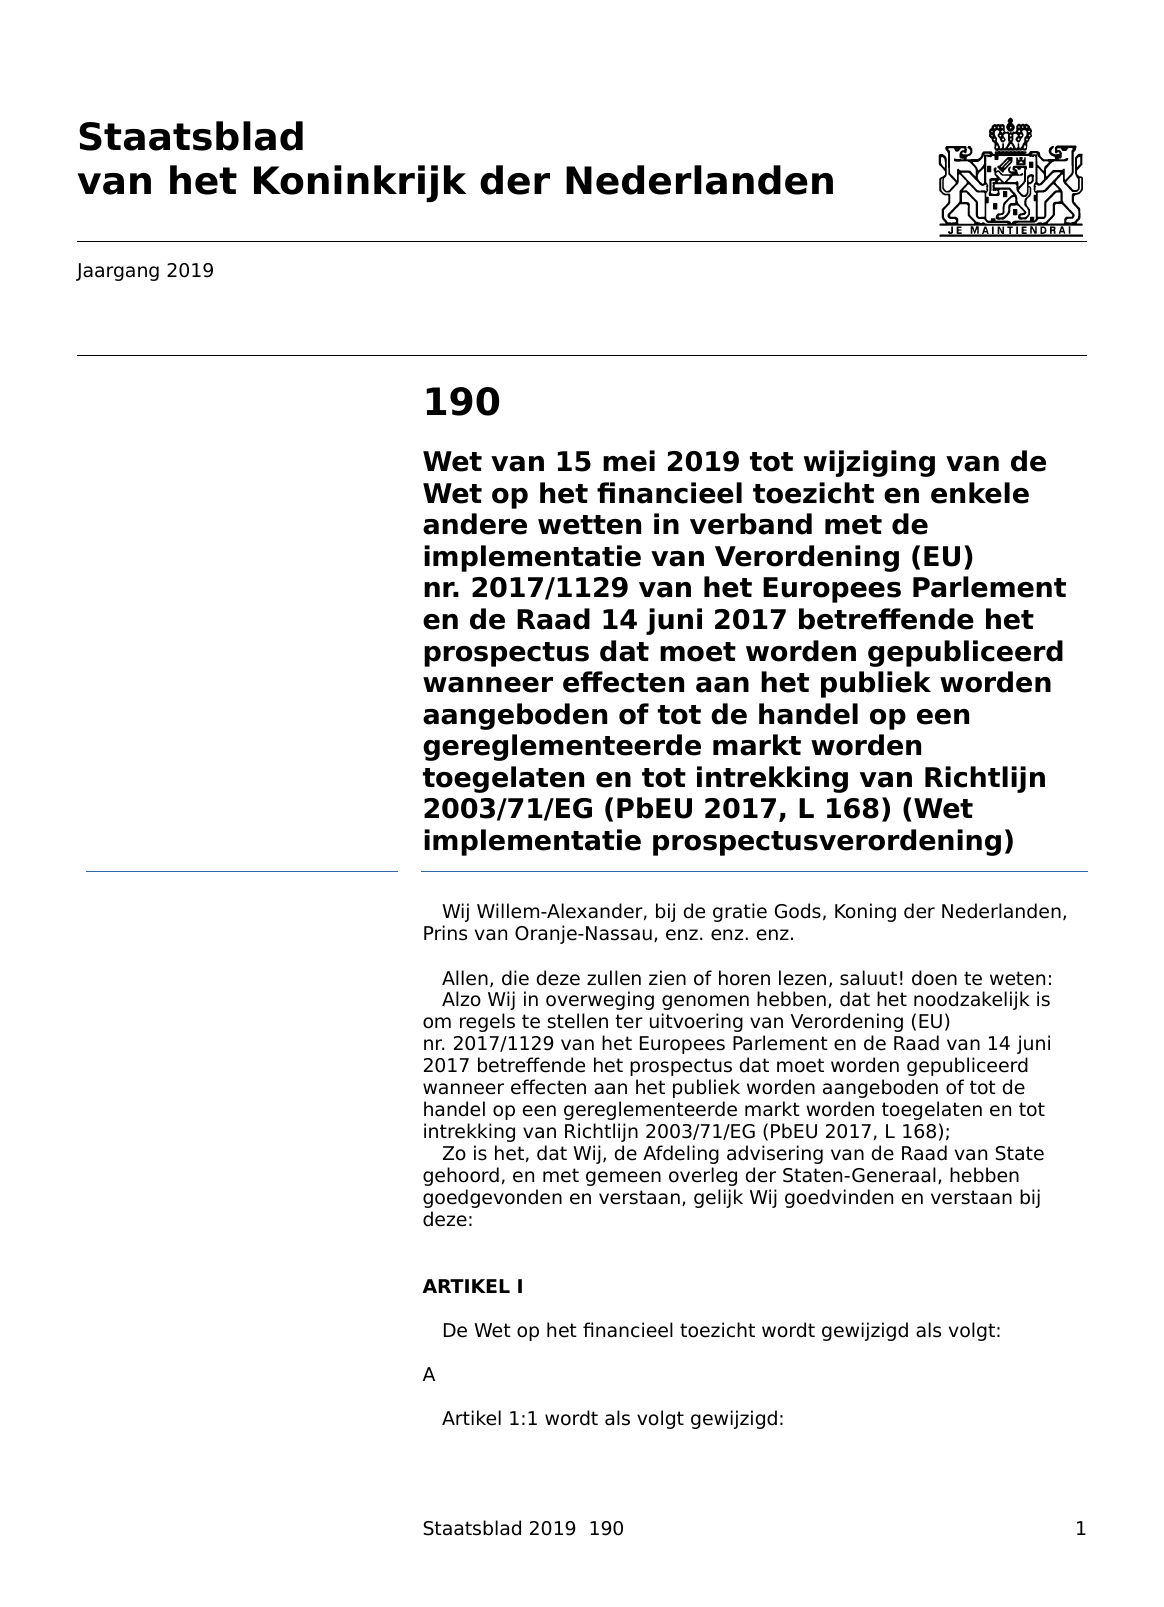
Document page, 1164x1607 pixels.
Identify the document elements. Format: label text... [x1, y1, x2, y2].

text A [422, 1364, 1087, 1386]
text Allen, die deze zullen zien of horen lezen, saluut! doen te weten: [422, 967, 1087, 989]
text Artikel 1:1 wordt als volgt gewijzigd: [422, 1408, 1087, 1430]
subtitle 190 [422, 381, 1087, 424]
text Wet van 15 mei 2019 tot wijziging van de Wet op het financieel toezicht en enkele andere wetten in verband met de implementatie van Verordening (EU) nr. 2017/1129 van het Europees Parlement en de Raad 14 juni 2017 betreffende het prospectus dat moet worden gepubliceerd wanneer effecten aan het publiek worden aangeboden of tot de handel op een gereglementeerde markt worden toegelaten en tot intrekking van Richtlijn 2003/71/EG (PbEU 2017, L 168) (Wet implementatie prospectusverordening) [422, 447, 1087, 857]
table_header [886, 100, 1087, 241]
text De Wet op het financieel toezicht wordt gewijzigd als volgt: [422, 1320, 1087, 1342]
table_cell Jaargang 2019 [77, 242, 1087, 355]
table_header Staatsblad van het Koninkrijk der Nederlanden [77, 100, 886, 241]
subtitle ARTIKEL I [422, 1276, 1087, 1297]
picture [936, 115, 1087, 240]
text Alzo Wij in overweging genomen hebben, dat het noodzakelijk is om regels te stellen ter uitvoering van Verordening (EU) nr. 2017/1129 van het Europees Parlement en de Raad van 14 juni 2017 betreffende het prospectus dat moet worden gepubliceerd wanneer effecten aan het publiek worden aangeboden of tot de handel op een gereglementeerde markt worden toegelaten en tot intrekking van Richtlijn 2003/71/EG (PbEU 2017, L 168); [422, 989, 1087, 1143]
text Zo is het, dat Wij, de Afdeling advisering van de Raad van State gehoord, en met gemeen overleg der Staten-Generaal, hebben goedgevonden en verstaan, gelijk Wij goedvinden en verstaan bij deze: [422, 1143, 1087, 1231]
text Wij Willem-Alexander, bij de gratie Gods, Koning der Nederlanden, Prins van Oranje-Nassau, enz. enz. enz. [422, 901, 1087, 945]
